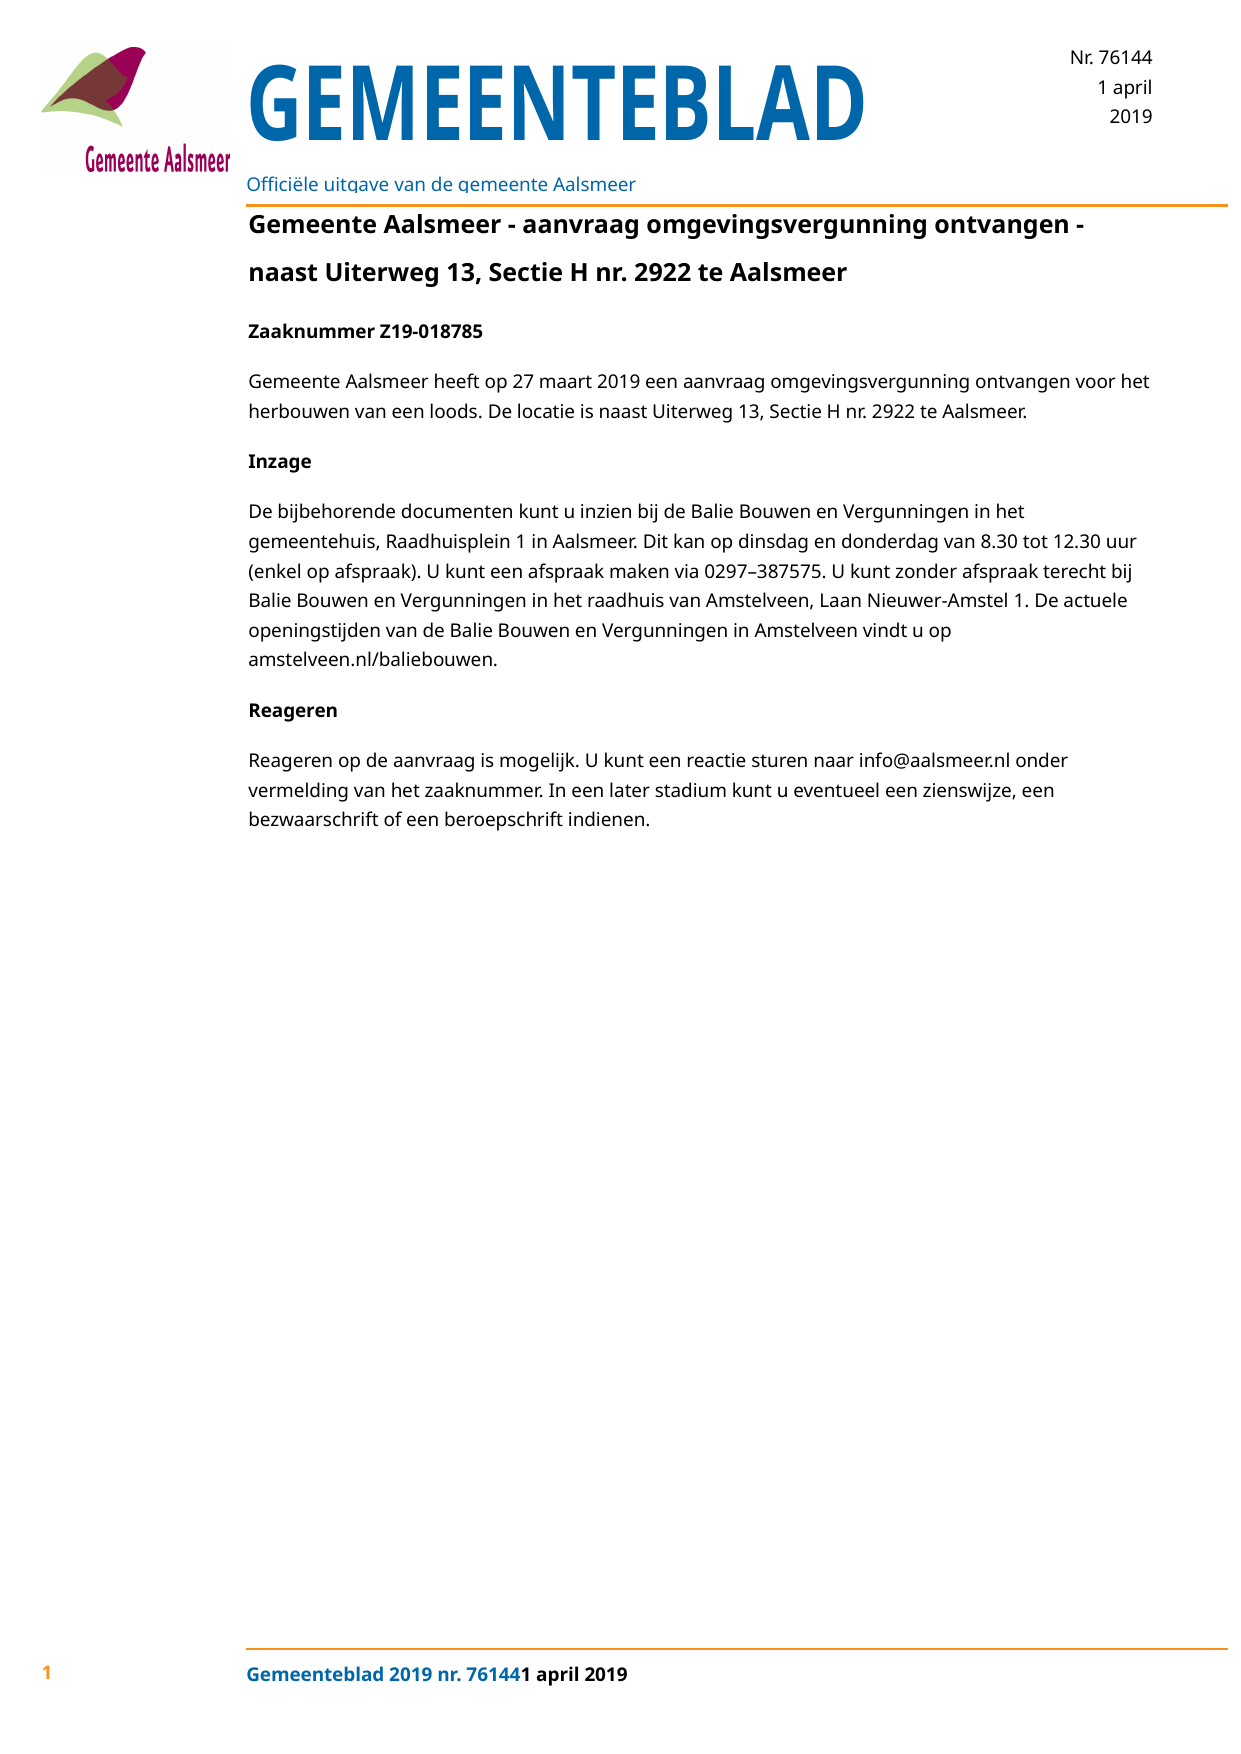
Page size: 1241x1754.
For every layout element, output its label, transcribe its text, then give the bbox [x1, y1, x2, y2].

text De bijbehorende documenten kunt u inzien bij de Balie Bouwen en Vergunningen in het gemeentehuis, Raadhuisplein 1 in Aalsmeer. Dit kan op dinsdag en donderdag van 8.30 tot 12.30 uur (enkel op afspraak). U kunt een afspraak maken via 0297–387575. U kunt zonder afspraak terecht bij Balie Bouwen en Vergunningen in het raadhuis van Amstelveen, Laan Nieuwer-Amstel 1. De actuele openingstijden van de Balie Bouwen en Vergunningen in Amstelveen vindt u op amstelveen.nl/baliebouwen. [248, 499, 1152, 672]
text Reageren [248, 697, 1152, 723]
text Zaaknummer Z19-018785 [248, 318, 1152, 344]
text Gemeente Aalsmeer - aanvraag omgevingsvergunning ontvangen - naast Uiterweg 13, Sectie H nr. 2922 te Aalsmeer [248, 207, 1152, 288]
text Reageren op de aanvraag is mogelijk. U kunt een reactie sturen naar info@aalsmeer.nl onder vermelding van het zaaknummer. In een later stadium kunt u eventueel een zienswijze, een bezwaarschrift of een beroepschrift indienen. [248, 747, 1152, 832]
text Inzage [248, 448, 1152, 474]
picture [41, 47, 231, 172]
text Gemeente Aalsmeer heeft op 27 maart 2019 een aanvraag omgevingsvergunning ontvangen voor het herbouwen van een loods. De locatie is naast Uiterweg 13, Sectie H nr. 2922 te Aalsmeer. [248, 368, 1152, 424]
